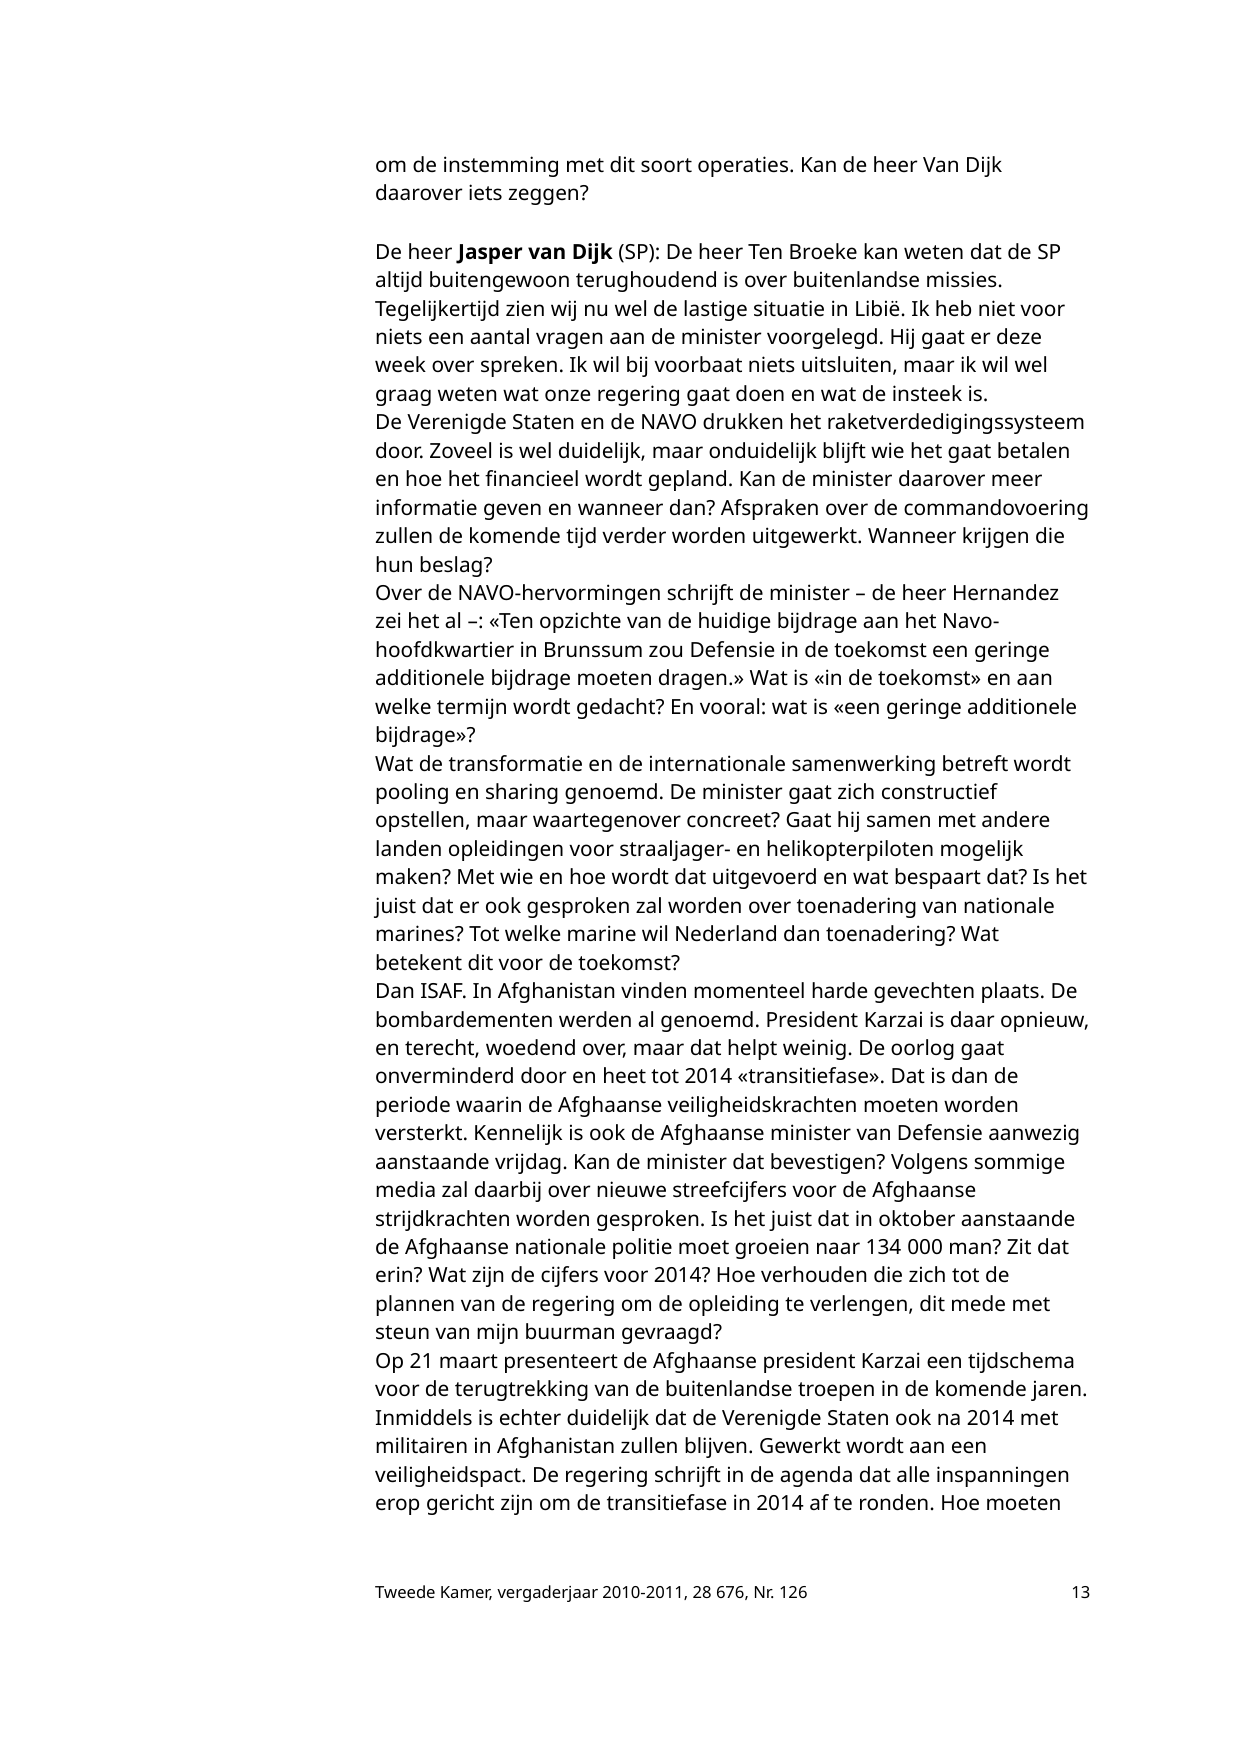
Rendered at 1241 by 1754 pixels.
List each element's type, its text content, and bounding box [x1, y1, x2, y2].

text om de instemming met dit soort operaties. Kan de heer Van Dijk daarover iets zeggen? [375, 150, 1090, 207]
text Over de NAVO-hervormingen schrijft de minister – de heer Hernandez zei het al –: «Ten opzichte van de huidige bijdrage aan het Navo-hoofdkwartier in Brunssum zou Defensie in de toekomst een geringe additionele bijdrage moeten dragen.» Wat is «in de toekomst» en aan welke termijn wordt gedacht? En vooral: wat is «een geringe additionele bijdrage»? [375, 578, 1090, 749]
text Wat de transformatie en de internationale samenwerking betreft wordt pooling en sharing genoemd. De minister gaat zich constructief opstellen, maar waartegenover concreet? Gaat hij samen met andere landen opleidingen voor straaljager- en helikopterpiloten mogelijk maken? Met wie en hoe wordt dat uitgevoerd en wat bespaart dat? Is het juist dat er ook gesproken zal worden over toenadering van nationale marines? Tot welke marine wil Nederland dan toenadering? Wat betekent dit voor de toekomst? [375, 749, 1090, 976]
text Dan ISAF. In Afghanistan vinden momenteel harde gevechten plaats. De bombardementen werden al genoemd. President Karzai is daar opnieuw, en terecht, woedend over, maar dat helpt weinig. De oorlog gaat onverminderd door en heet tot 2014 «transitiefase». Dat is dan de periode waarin de Afghaanse veiligheidskrachten moeten worden versterkt. Kennelijk is ook de Afghaanse minister van Defensie aanwezig aanstaande vrijdag. Kan de minister dat bevestigen? Volgens sommige media zal daarbij over nieuwe streefcijfers voor de Afghaanse strijdkrachten worden gesproken. Is het juist dat in oktober aanstaande de Afghaanse nationale politie moet groeien naar 134 000 man? Zit dat erin? Wat zijn de cijfers voor 2014? Hoe verhouden die zich tot de plannen van de regering om de opleiding te verlengen, dit mede met steun van mijn buurman gevraagd? [375, 976, 1090, 1346]
text Op 21 maart presenteert de Afghaanse president Karzai een tijdschema voor de terugtrekking van de buitenlandse troepen in de komende jaren. Inmiddels is echter duidelijk dat de Verenigde Staten ook na 2014 met militairen in Afghanistan zullen blijven. Gewerkt wordt aan een veiligheidspact. De regering schrijft in de agenda dat alle inspanningen erop gericht zijn om de transitiefase in 2014 af te ronden. Hoe moeten [375, 1346, 1090, 1517]
text De Verenigde Staten en de NAVO drukken het raketverdedigingssysteem door. Zoveel is wel duidelijk, maar onduidelijk blijft wie het gaat betalen en hoe het financieel wordt gepland. Kan de minister daarover meer informatie geven en wanneer dan? Afspraken over de commandovoering zullen de komende tijd verder worden uitgewerkt. Wanneer krijgen die hun beslag? [375, 407, 1090, 578]
text De heer Jasper van Dijk (SP): De heer Ten Broeke kan weten dat de SP altijd buitengewoon terughoudend is over buitenlandse missies. Tegelijkertijd zien wij nu wel de lastige situatie in Libië. Ik heb niet voor niets een aantal vragen aan de minister voorgelegd. Hij gaat er deze week over spreken. Ik wil bij voorbaat niets uitsluiten, maar ik wil wel graag weten wat onze regering gaat doen en wat de insteek is. [375, 237, 1090, 407]
